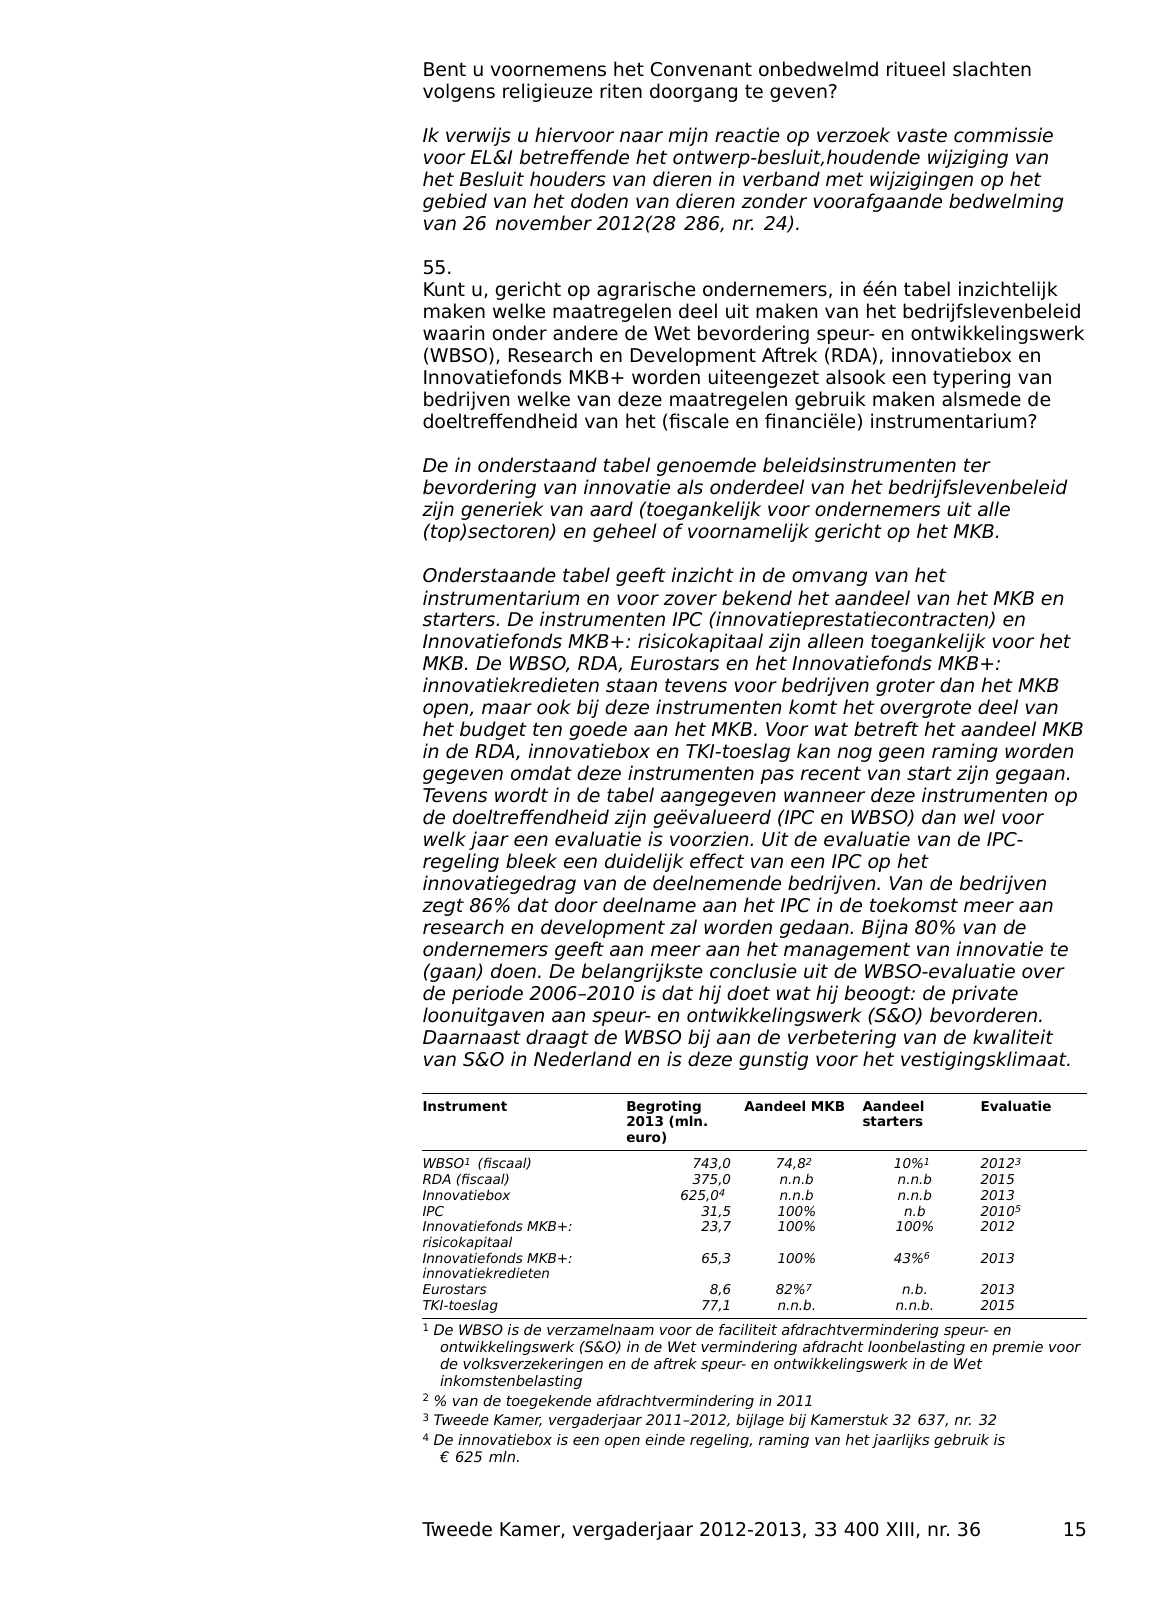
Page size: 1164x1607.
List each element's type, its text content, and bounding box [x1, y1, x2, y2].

table_cell 77,1 [620, 1298, 738, 1318]
table_header Begroting 2013 (mln. euro) [620, 1094, 738, 1150]
table_cell Eurostars [422, 1282, 620, 1298]
table_cell n.n.b [856, 1188, 974, 1203]
table_cell Innovatiefonds MKB+: innovatiekredieten [422, 1251, 620, 1282]
table_cell 43%6 [856, 1251, 974, 1282]
table_cell 31,5 [620, 1203, 738, 1219]
table_cell 1 De WBSO is de verzamelnaam voor de faciliteit afdrachtvermindering speur- en ontwikkelingswerk (S&O) in de Wet vermindering afdracht loonbelasting en premie voor de volksverzekeringen en de aftrek speur- en ontwikkelingswerk in de Wet inkomstenbelasting 2 % van de toegekende afdrachtvermindering in 2011 3 Tweede Kamer, vergaderjaar 2011–2012, bijlage bij Kamerstuk 32 637, nr. 32 4 De innovatiebox is een open einde regeling, raming van het jaarlijks gebruik is € 625 mln. [422, 1319, 1087, 1466]
table_cell Innovatiebox [422, 1188, 620, 1203]
table_cell 20105 [974, 1203, 1087, 1219]
table_cell n.n.b. [856, 1298, 974, 1318]
table_cell 10%1 [856, 1151, 974, 1172]
text Kunt u, gericht op agrarische ondernemers, in één tabel inzichtelijk maken welke maatregelen deel uit maken van het bedrijfslevenbeleid waarin onder andere de Wet bevordering speur- en ontwikkelingswerk (WBSO), Research en Development Aftrek (RDA), innovatiebox en Innovatiefonds MKB+ worden uiteengezet alsook een typering van bedrijven welke van deze maatregelen gebruik maken alsmede de doeltreffendheid van het (fiscale en financiële) instrumentarium? [422, 279, 1087, 433]
table_cell 2013 [974, 1282, 1087, 1298]
table_cell 100% [738, 1219, 856, 1251]
table_cell 743,0 [620, 1151, 738, 1172]
table_cell TKI-toeslag [422, 1298, 620, 1318]
table_header Aandeel MKB [738, 1094, 856, 1150]
table_header Instrument [422, 1094, 620, 1150]
table_header Evaluatie [974, 1094, 1087, 1150]
table_cell 82%7 [738, 1282, 856, 1298]
text Bent u voornemens het Convenant onbedwelmd ritueel slachten volgens religieuze riten doorgang te geven? [422, 59, 1087, 103]
table_cell 20123 [974, 1151, 1087, 1172]
table_header Aandeel starters [856, 1094, 974, 1150]
table_cell IPC [422, 1203, 620, 1219]
table_cell 2015 [974, 1298, 1087, 1318]
text Ik verwijs u hiervoor naar mijn reactie op verzoek vaste commissie voor EL&I betreffende het ontwerp-besluit,houdende wijziging van het Besluit houders van dieren in verband met wijzigingen op het gebied van het doden van dieren zonder voorafgaande bedwelming van 26 november 2012(28 286, nr. 24). [422, 125, 1087, 235]
table_cell n.n.b [856, 1172, 974, 1188]
table_cell 23,7 [620, 1219, 738, 1251]
table_cell n.n.b [738, 1188, 856, 1203]
table_cell 2013 [974, 1251, 1087, 1282]
text Onderstaande tabel geeft inzicht in de omvang van het instrumentarium en voor zover bekend het aandeel van het MKB en starters. De instrumenten IPC (innovatieprestatiecontracten) en Innovatiefonds MKB+: risicokapitaal zijn alleen toegankelijk voor het MKB. De WBSO, RDA, Eurostars en het Innovatiefonds MKB+: innovatiekredieten staan tevens voor bedrijven groter dan het MKB open, maar ook bij deze instrumenten komt het overgrote deel van het budget ten goede aan het MKB. Voor wat betreft het aandeel MKB in de RDA, innovatiebox en TKI-toeslag kan nog geen raming worden gegeven omdat deze instrumenten pas recent van start zijn gegaan. Tevens wordt in de tabel aangegeven wanneer deze instrumenten op de doeltreffendheid zijn geëvalueerd (IPC en WBSO) dan wel voor welk jaar een evaluatie is voorzien. Uit de evaluatie van de IPC-regeling bleek een duidelijk effect van een IPC op het innovatiegedrag van de deelnemende bedrijven. Van de bedrijven zegt 86% dat door deelname aan het IPC in de toekomst meer aan research en development zal worden gedaan. Bijna 80% van de ondernemers geeft aan meer aan het management van innovatie te (gaan) doen. De belangrijkste conclusie uit de WBSO-evaluatie over de periode 2006–2010 is dat hij doet wat hij beoogt: de private loonuitgaven aan speur- en ontwikkelingswerk (S&O) bevorderen. Daarnaast draagt de WBSO bij aan de verbetering van de kwaliteit van S&O in Nederland en is deze gunstig voor het vestigingsklimaat. [422, 565, 1087, 1071]
table_cell n.n.b. [738, 1298, 856, 1318]
table_cell 100% [738, 1251, 856, 1282]
table_cell RDA (fiscaal) [422, 1172, 620, 1188]
table_cell 100% [738, 1203, 856, 1219]
table_cell 2015 [974, 1172, 1087, 1188]
table_cell 2013 [974, 1188, 1087, 1203]
text 55. [422, 257, 1087, 279]
table_cell 2012 [974, 1219, 1087, 1251]
text De in onderstaand tabel genoemde beleidsinstrumenten ter bevordering van innovatie als onderdeel van het bedrijfslevenbeleid zijn generiek van aard (toegankelijk voor ondernemers uit alle (top)sectoren) en geheel of voornamelijk gericht op het MKB. [422, 455, 1087, 543]
table_cell Innovatiefonds MKB+: risicokapitaal [422, 1219, 620, 1251]
table_cell 74,82 [738, 1151, 856, 1172]
table_cell WBSO1 (fiscaal) [422, 1151, 620, 1172]
table_cell 100% [856, 1219, 974, 1251]
table_cell 375,0 [620, 1172, 738, 1188]
table_cell 8,6 [620, 1282, 738, 1298]
table_cell n.b [856, 1203, 974, 1219]
table_cell n.n.b [738, 1172, 856, 1188]
table_cell 625,04 [620, 1188, 738, 1203]
table_cell n.b. [856, 1282, 974, 1298]
table_cell 65,3 [620, 1251, 738, 1282]
